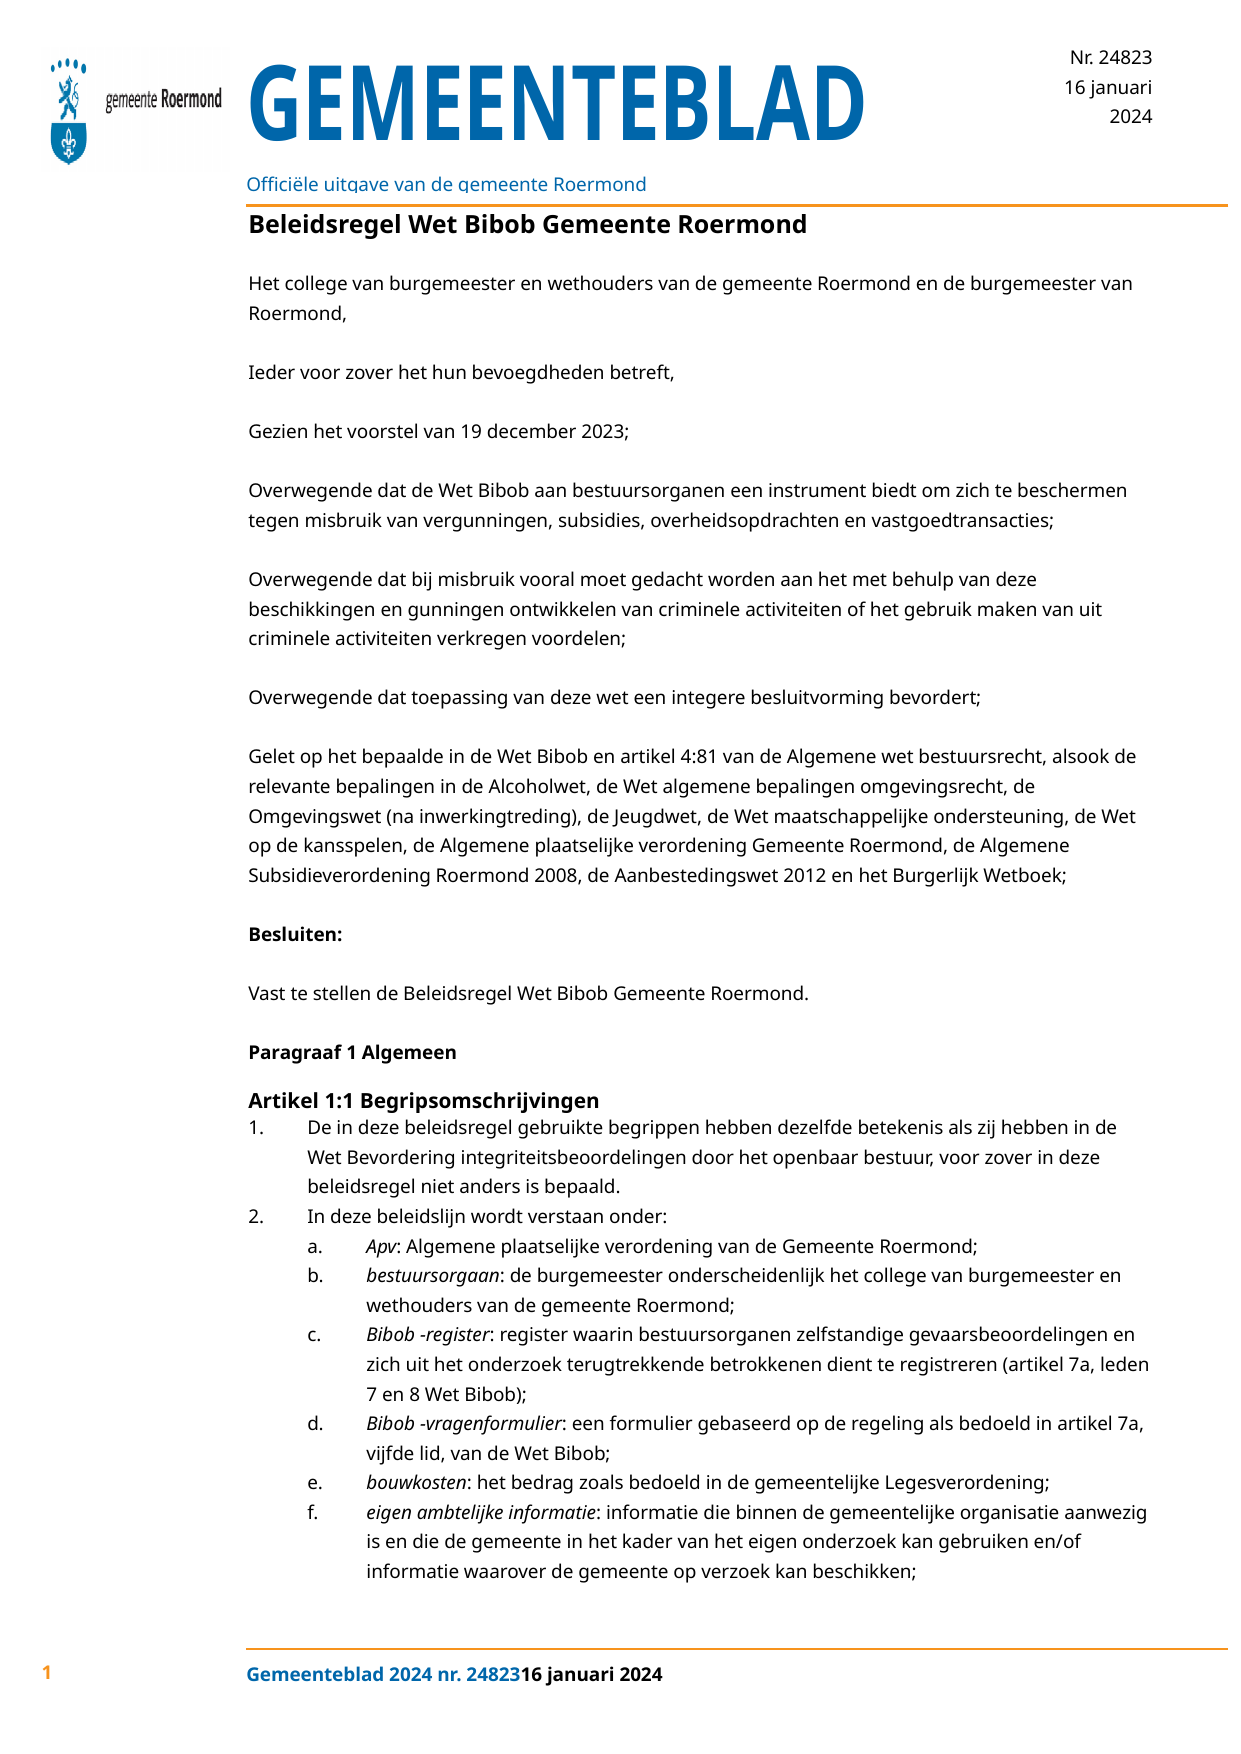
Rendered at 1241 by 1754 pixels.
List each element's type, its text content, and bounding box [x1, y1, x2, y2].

list bestuursorgaan: de burgemeester onderscheidenlijk het college van burgemeester en wethouders van de gemeente Roermond; [307, 1262, 1152, 1318]
text Paragraaf 1 Algemeen [248, 1039, 1152, 1065]
list Bibob -register: register waarin bestuursorganen zelfstandige gevaarsbeoordelingen en zich uit het onderzoek terugtrekkende betrokkenen dient te registreren (artikel 7a, leden 7 en 8 Wet Bibob); [307, 1322, 1152, 1406]
list Apv: Algemene plaatselijke verordening van de Gemeente Roermond; [307, 1233, 1152, 1258]
list bouwkosten: het bedrag zoals bedoeld in de gemeentelijke Legesverordening; [307, 1469, 1152, 1495]
text Gezien het voorstel van 19 december 2023; [248, 418, 1152, 444]
text Beleidsregel Wet Bibob Gemeente Roermond [248, 207, 1152, 241]
text Artikel 1:1 Begripsomschrijvingen [248, 1086, 1152, 1114]
list eigen ambtelijke informatie: informatie die binnen de gemeentelijke organisatie aanwezig is en die de gemeente in het kader van het eigen onderzoek kan gebruiken en/of informatie waarover de gemeente op verzoek kan beschikken; [307, 1499, 1152, 1584]
text Overwegende dat de Wet Bibob aan bestuursorganen een instrument biedt om zich te beschermen tegen misbruik van vergunningen, subsidies, overheidsopdrachten en vastgoedtransacties; [248, 477, 1152, 533]
list In deze beleidslijn wordt verstaan onder: [248, 1203, 1152, 1229]
list Bibob -vragenformulier: een formulier gebaseerd op de regeling als bedoeld in artikel 7a, vijfde lid, van de Wet Bibob; [307, 1410, 1152, 1466]
list De in deze beleidsregel gebruikte begrippen hebben dezelfde betekenis als zij hebben in de Wet Bevordering integriteitsbeoordelingen door het openbaar bestuur, voor zover in deze beleidsregel niet anders is bepaald. [248, 1114, 1152, 1199]
text Ieder voor zover het hun bevoegdheden betreft, [248, 359, 1152, 385]
text Het college van burgemeester en wethouders van de gemeente Roermond en de burgemeester van Roermond, [248, 270, 1152, 326]
picture [41, 47, 231, 172]
text Overwegende dat bij misbruik vooral moet gedacht worden aan het met behulp van deze beschikkingen en gunningen ontwikkelen van criminele activiteiten of het gebruik maken van uit criminele activiteiten verkregen voordelen; [248, 566, 1152, 651]
text Vast te stellen de Beleidsregel Wet Bibob Gemeente Roermond. [248, 980, 1152, 1006]
text Gelet op het bepaalde in de Wet Bibob en artikel 4:81 van de Algemene wet bestuursrecht, alsook de relevante bepalingen in de Alcoholwet, de Wet algemene bepalingen omgevingsrecht, de Omgevingswet (na inwerkingtreding), de Jeugdwet, de Wet maatschappelijke ondersteuning, de Wet op de kansspelen, de Algemene plaatselijke verordening Gemeente Roermond, de Algemene Subsidieverordening Roermond 2008, de Aanbestedingswet 2012 en het Burgerlijk Wetboek; [248, 744, 1152, 888]
text Overwegende dat toepassing van deze wet een integere besluitvorming bevordert; [248, 684, 1152, 710]
text Besluiten: [248, 921, 1152, 947]
